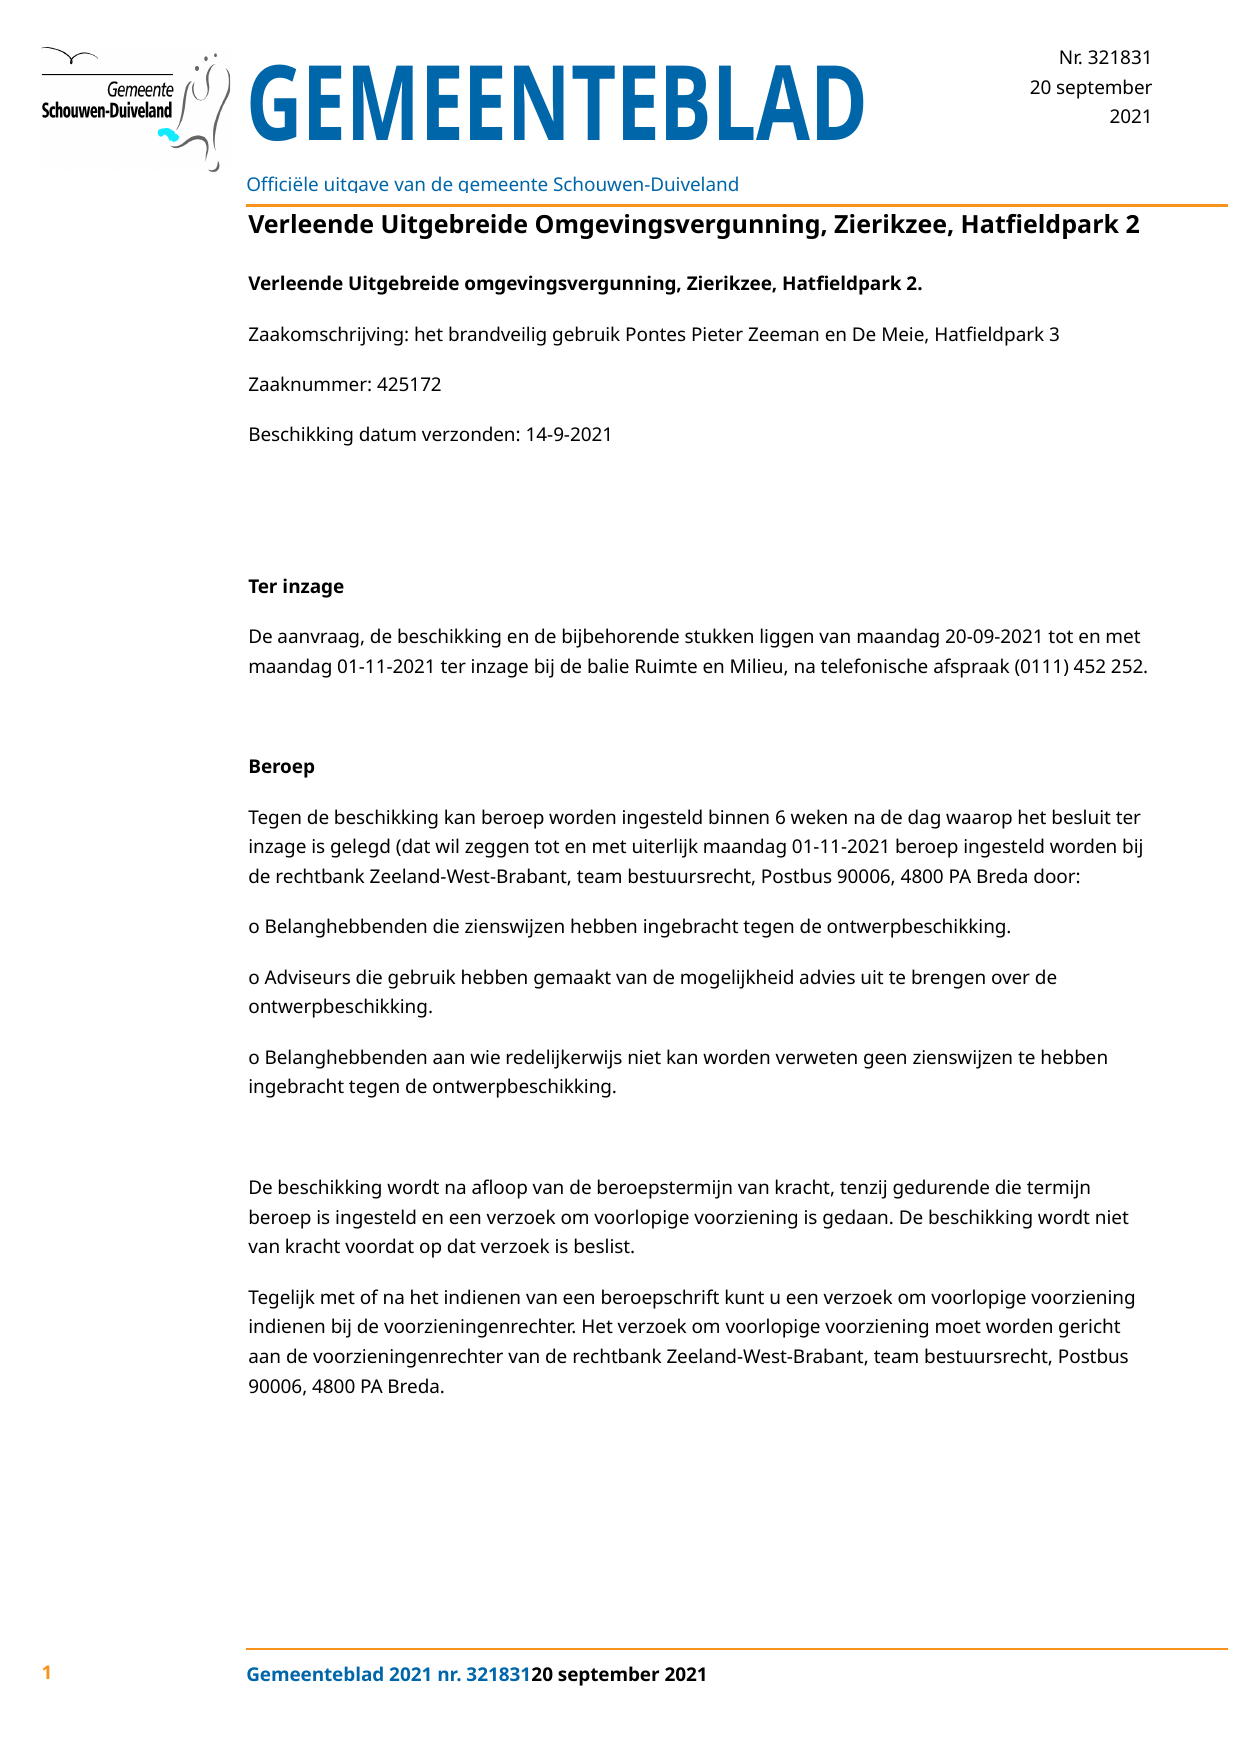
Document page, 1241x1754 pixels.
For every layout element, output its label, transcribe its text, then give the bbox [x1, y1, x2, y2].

text o Adviseurs die gebruik hebben gemaakt van de mogelijkheid advies uit te brengen over de ontwerpbeschikking. [248, 964, 1152, 1019]
text Zaaknummer: 425172 [248, 371, 1152, 397]
text Beroep [248, 754, 1152, 779]
picture [41, 47, 231, 172]
text Verleende Uitgebreide omgevingsvergunning, Zierikzee, Hatfieldpark 2. [248, 270, 1152, 296]
text o Belanghebbenden aan wie redelijkerwijs niet kan worden verweten geen zienswijzen te hebben ingebracht tegen de ontwerpbeschikking. [248, 1044, 1152, 1099]
text Verleende Uitgebreide Omgevingsvergunning, Zierikzee, Hatfieldpark 2 [248, 207, 1152, 241]
text De aanvraag, de beschikking en de bijbehorende stukken liggen van maandag 20-09-2021 tot en met maandag 01-11-2021 ter inzage bij de balie Ruimte en Milieu, na telefonische afspraak (0111) 452 252. [248, 623, 1152, 678]
text Zaakomschrijving: het brandveilig gebruik Pontes Pieter Zeeman en De Meie, Hatfieldpark 3 [248, 321, 1152, 346]
text o Belanghebbenden die zienswijzen hebben ingebracht tegen de ontwerpbeschikking. [248, 914, 1152, 939]
text Tegelijk met of na het indienen van een beroepschrift kunt u een verzoek om voorlopige voorziening indienen bij de voorzieningenrechter. Het verzoek om voorlopige voorziening moet worden gericht aan de voorzieningenrechter van de rechtbank Zeeland-West-Brabant, team bestuursrecht, Postbus 90006, 4800 PA Breda. [248, 1284, 1152, 1398]
text De beschikking wordt na afloop van de beroepstermijn van kracht, tenzij gedurende die termijn beroep is ingesteld en een verzoek om voorlopige voorziening is gedaan. De beschikking wordt niet van kracht voordat op dat verzoek is beslist. [248, 1174, 1152, 1259]
text Ter inzage [248, 573, 1152, 598]
text Tegen de beschikking kan beroep worden ingesteld binnen 6 weken na de dag waarop het besluit ter inzage is gelegd (dat wil zeggen tot en met uiterlijk maandag 01-11-2021 beroep ingesteld worden bij de rechtbank Zeeland-West-Brabant, team bestuursrecht, Postbus 90006, 4800 PA Breda door: [248, 804, 1152, 889]
text Beschikking datum verzonden: 14-9-2021 [248, 422, 1152, 447]
